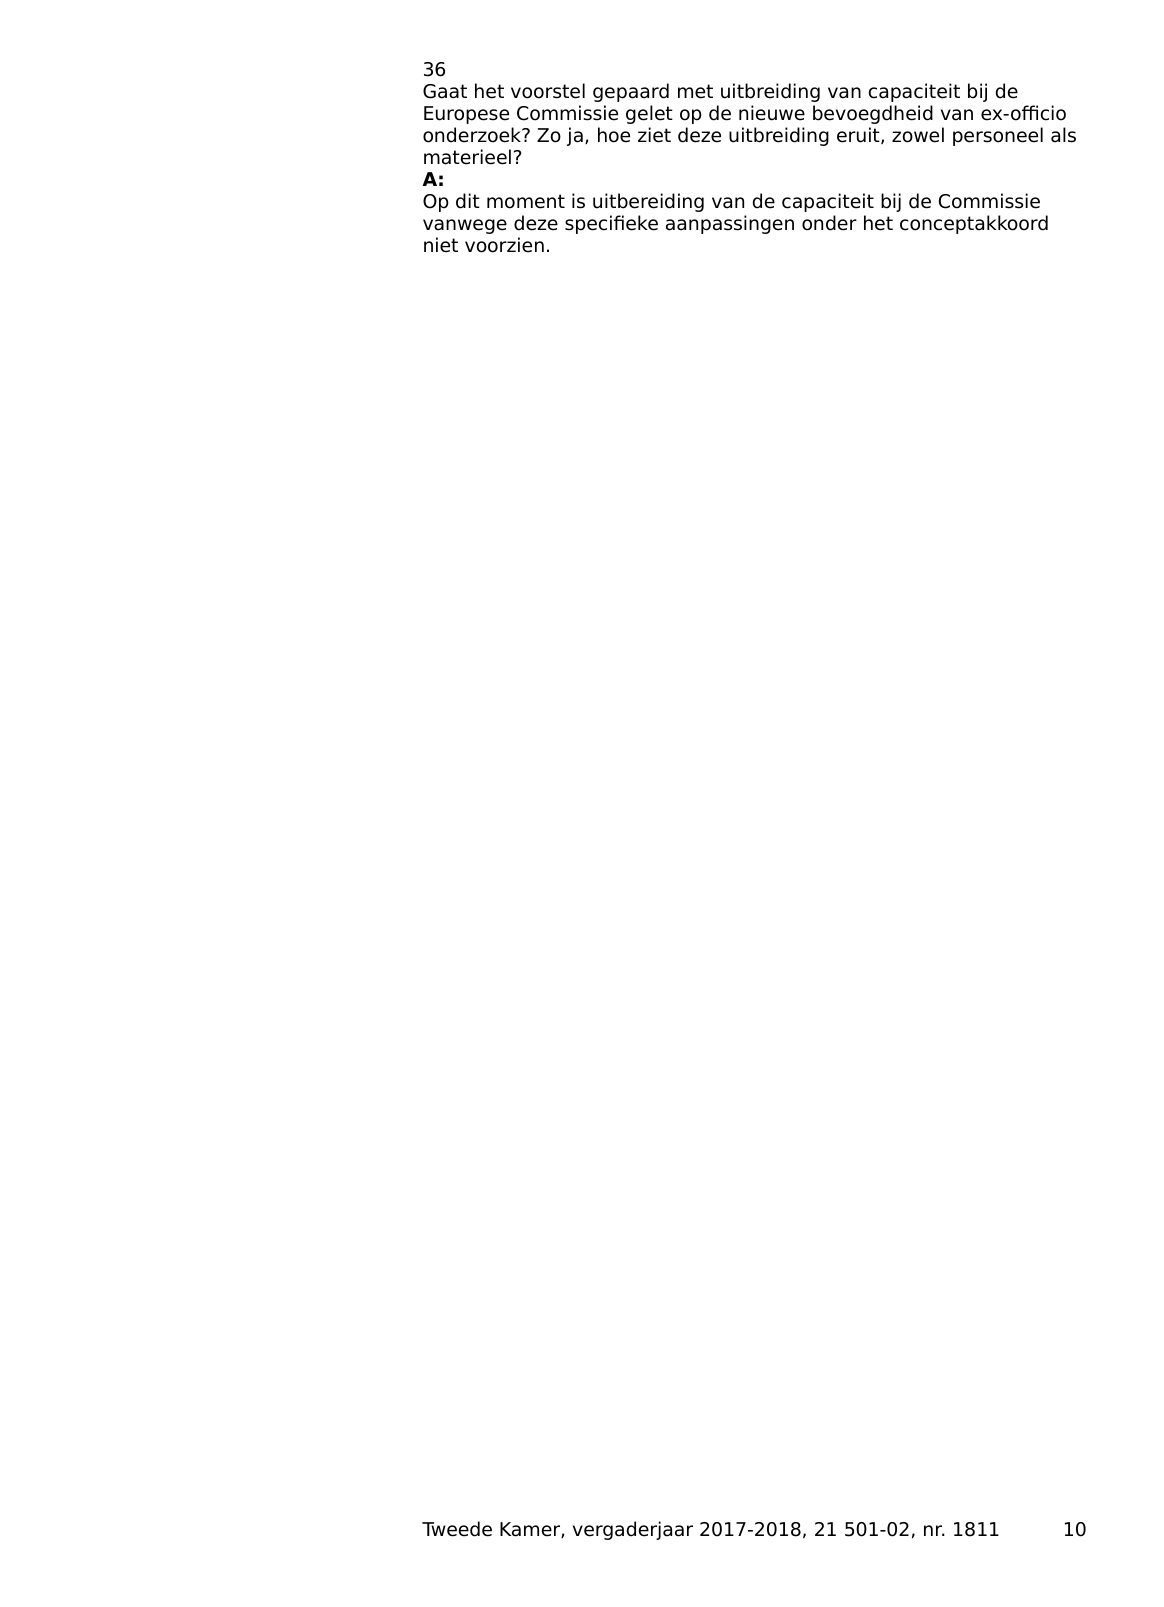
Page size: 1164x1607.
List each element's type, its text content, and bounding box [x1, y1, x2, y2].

text Op dit moment is uitbereiding van de capaciteit bij de Commissie vanwege deze specifieke aanpassingen onder het conceptakkoord niet voorzien. [422, 191, 1087, 257]
text 36 [422, 59, 1087, 81]
text Gaat het voorstel gepaard met uitbreiding van capaciteit bij de Europese Commissie gelet op de nieuwe bevoegdheid van ex-officio onderzoek? Zo ja, hoe ziet deze uitbreiding eruit, zowel personeel als materieel? [422, 81, 1087, 169]
text A: [422, 169, 1087, 191]
